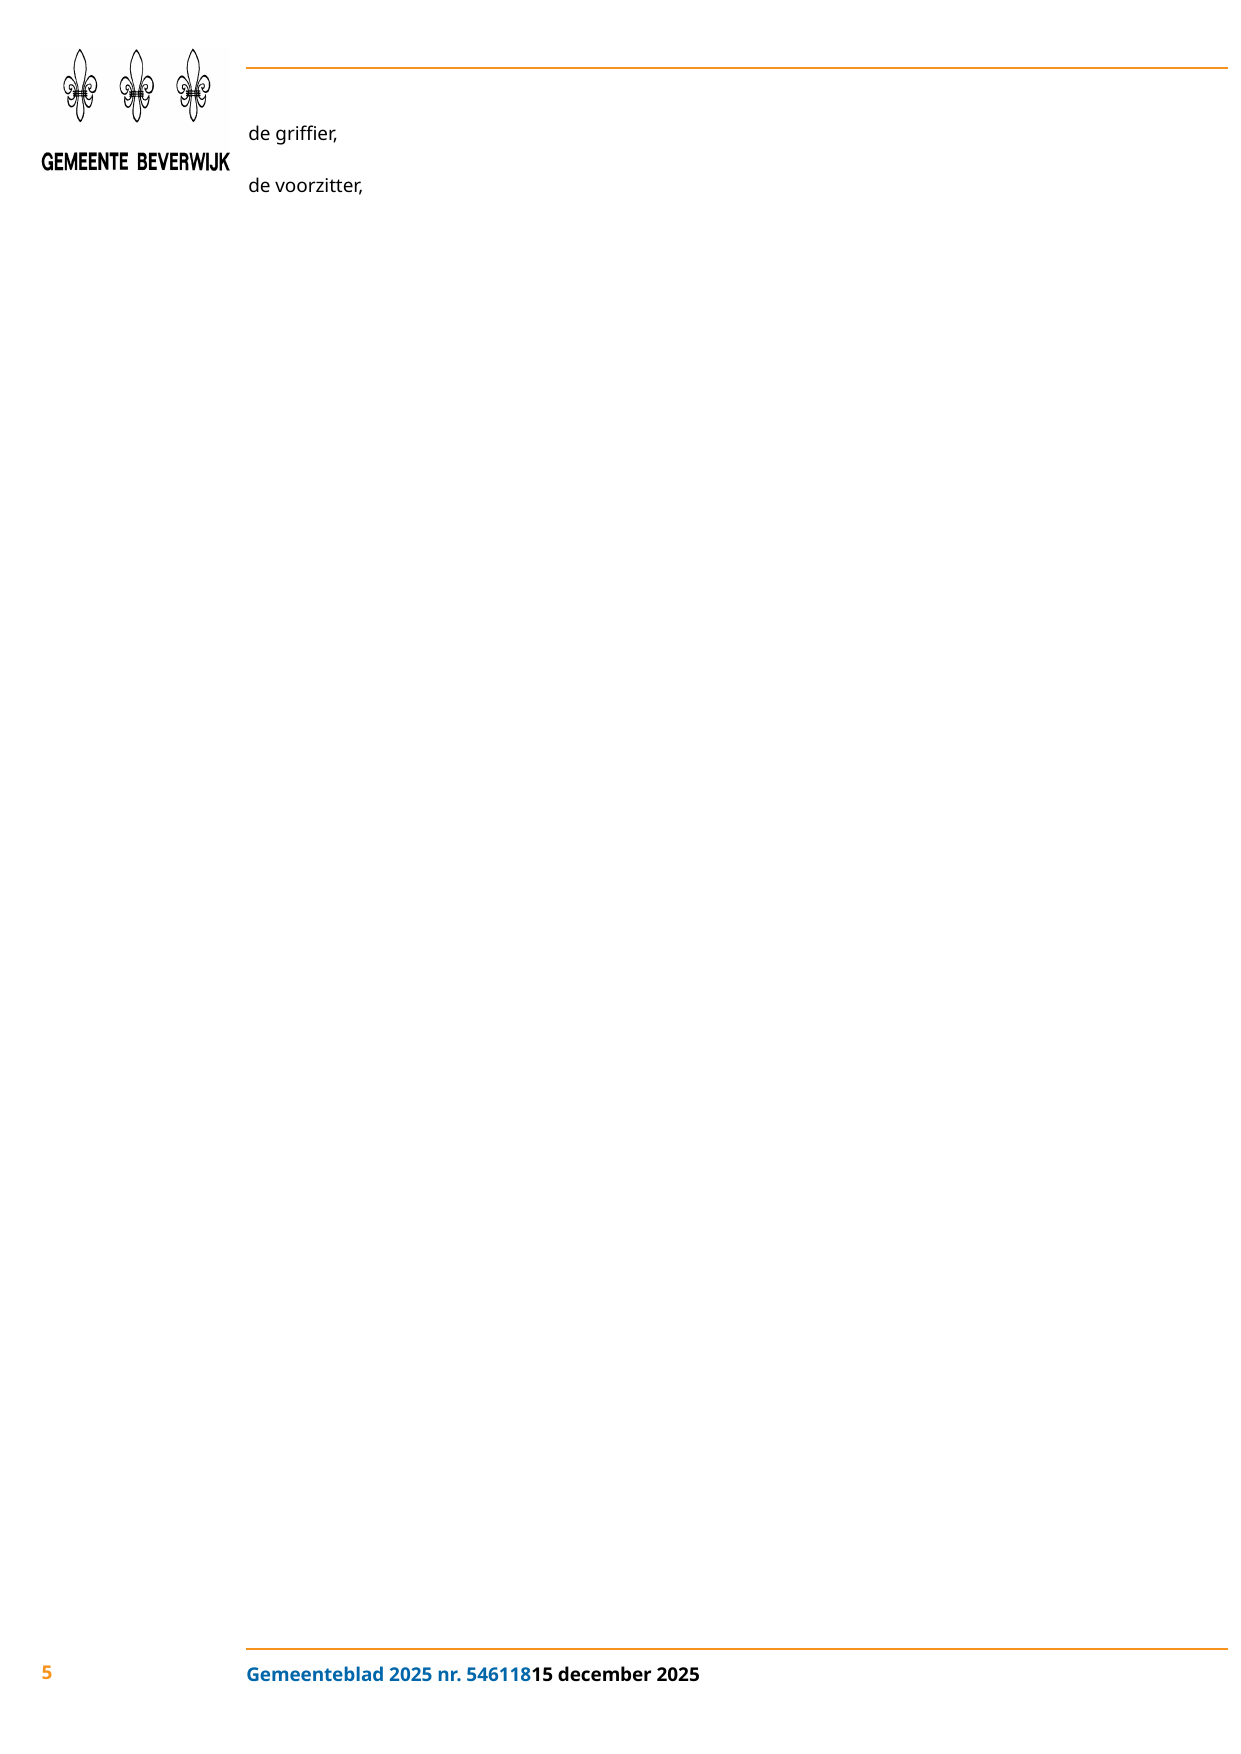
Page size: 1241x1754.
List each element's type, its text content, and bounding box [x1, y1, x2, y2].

text de voorzitter, [248, 172, 1152, 198]
picture [41, 47, 231, 172]
text de griffier, [248, 121, 1152, 146]
